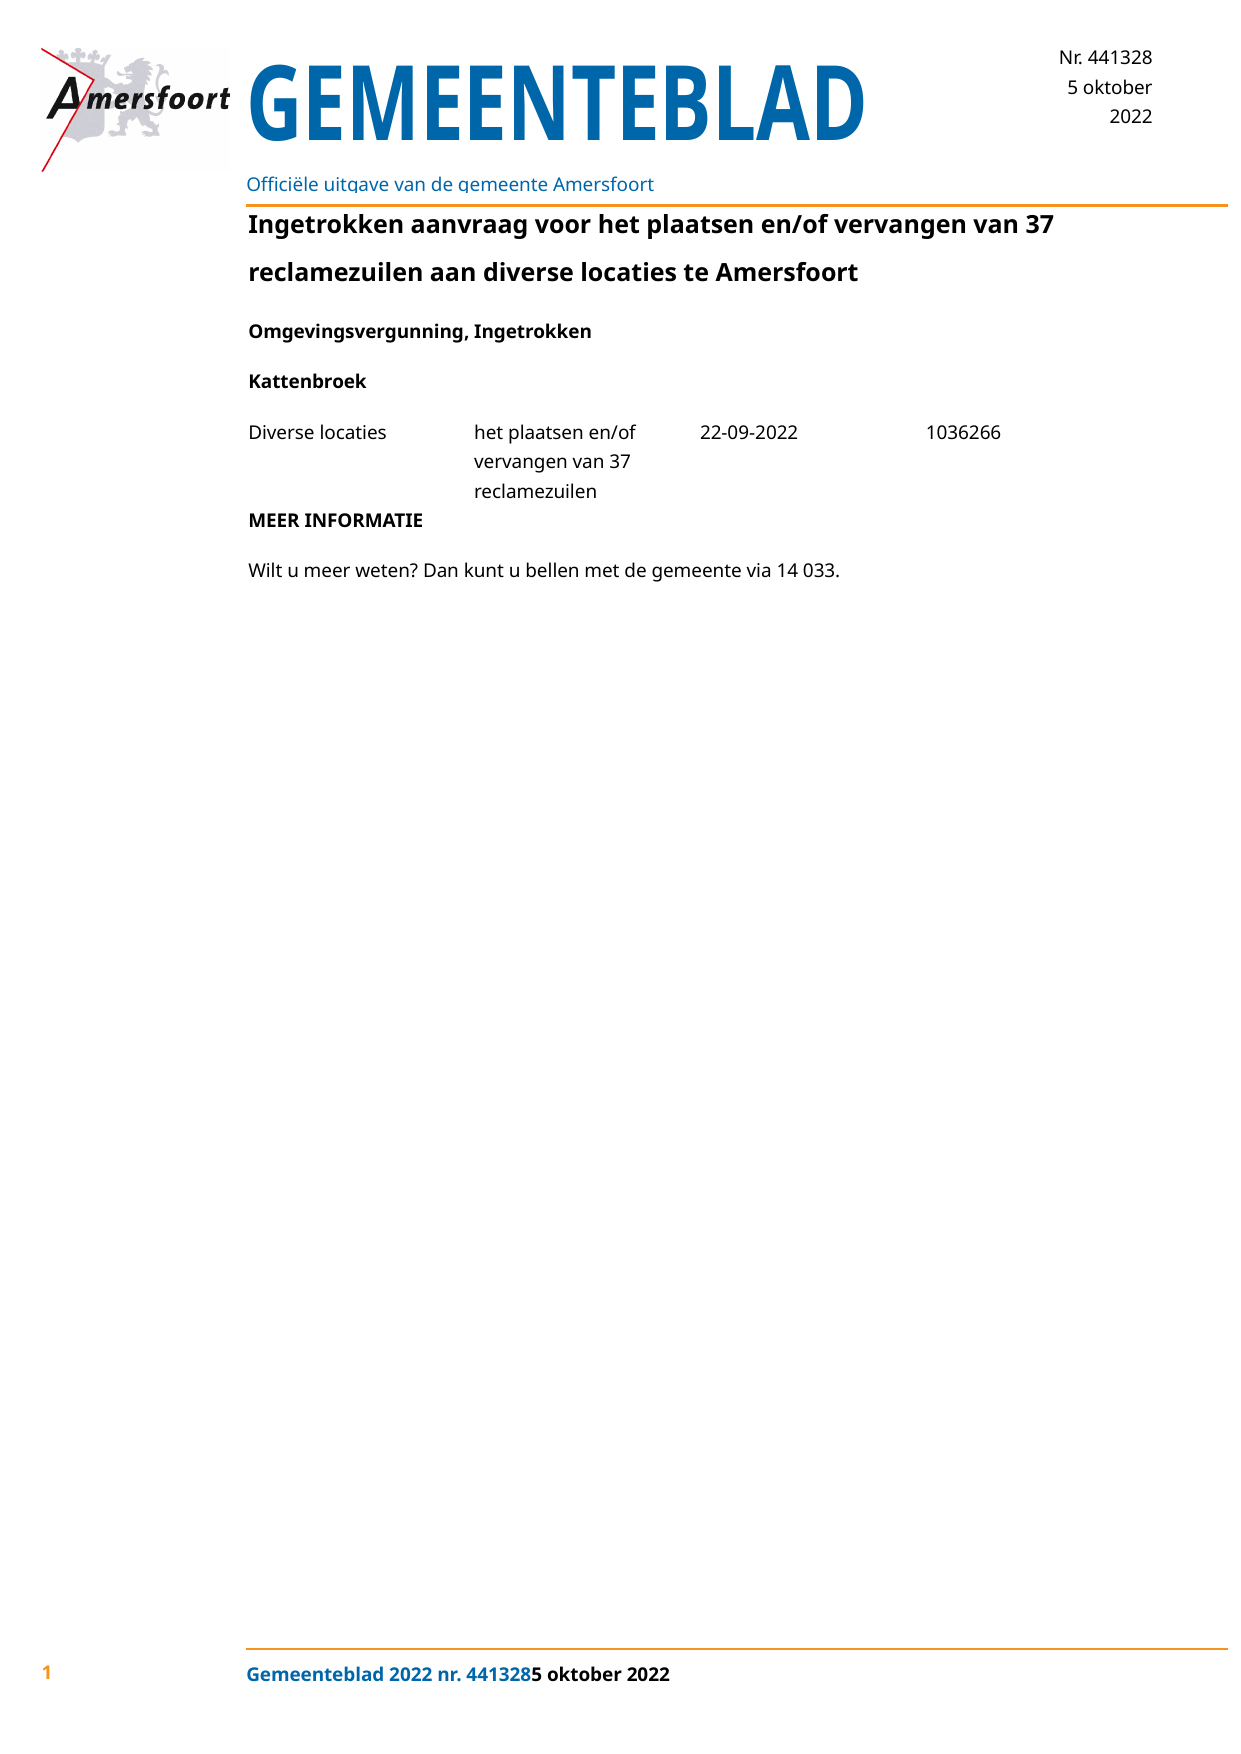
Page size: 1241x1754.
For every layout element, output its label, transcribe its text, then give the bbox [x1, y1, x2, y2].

table_header Diverse locaties [248, 419, 474, 504]
text MEER INFORMATIE [248, 507, 1152, 533]
text Kattenbroek [248, 368, 1152, 394]
text Omgevingsvergunning, Ingetrokken [248, 318, 1152, 344]
table_header 1036266 [926, 419, 1152, 504]
picture [41, 47, 231, 172]
table_header 22-09-2022 [700, 419, 926, 504]
table_header het plaatsen en/of vervangen van 37 reclamezuilen [474, 419, 700, 504]
text Ingetrokken aanvraag voor het plaatsen en/of vervangen van 37 reclamezuilen aan diverse locaties te Amersfoort [248, 207, 1152, 288]
text Wilt u meer weten? Dan kunt u bellen met de gemeente via 14 033. [248, 557, 1152, 583]
